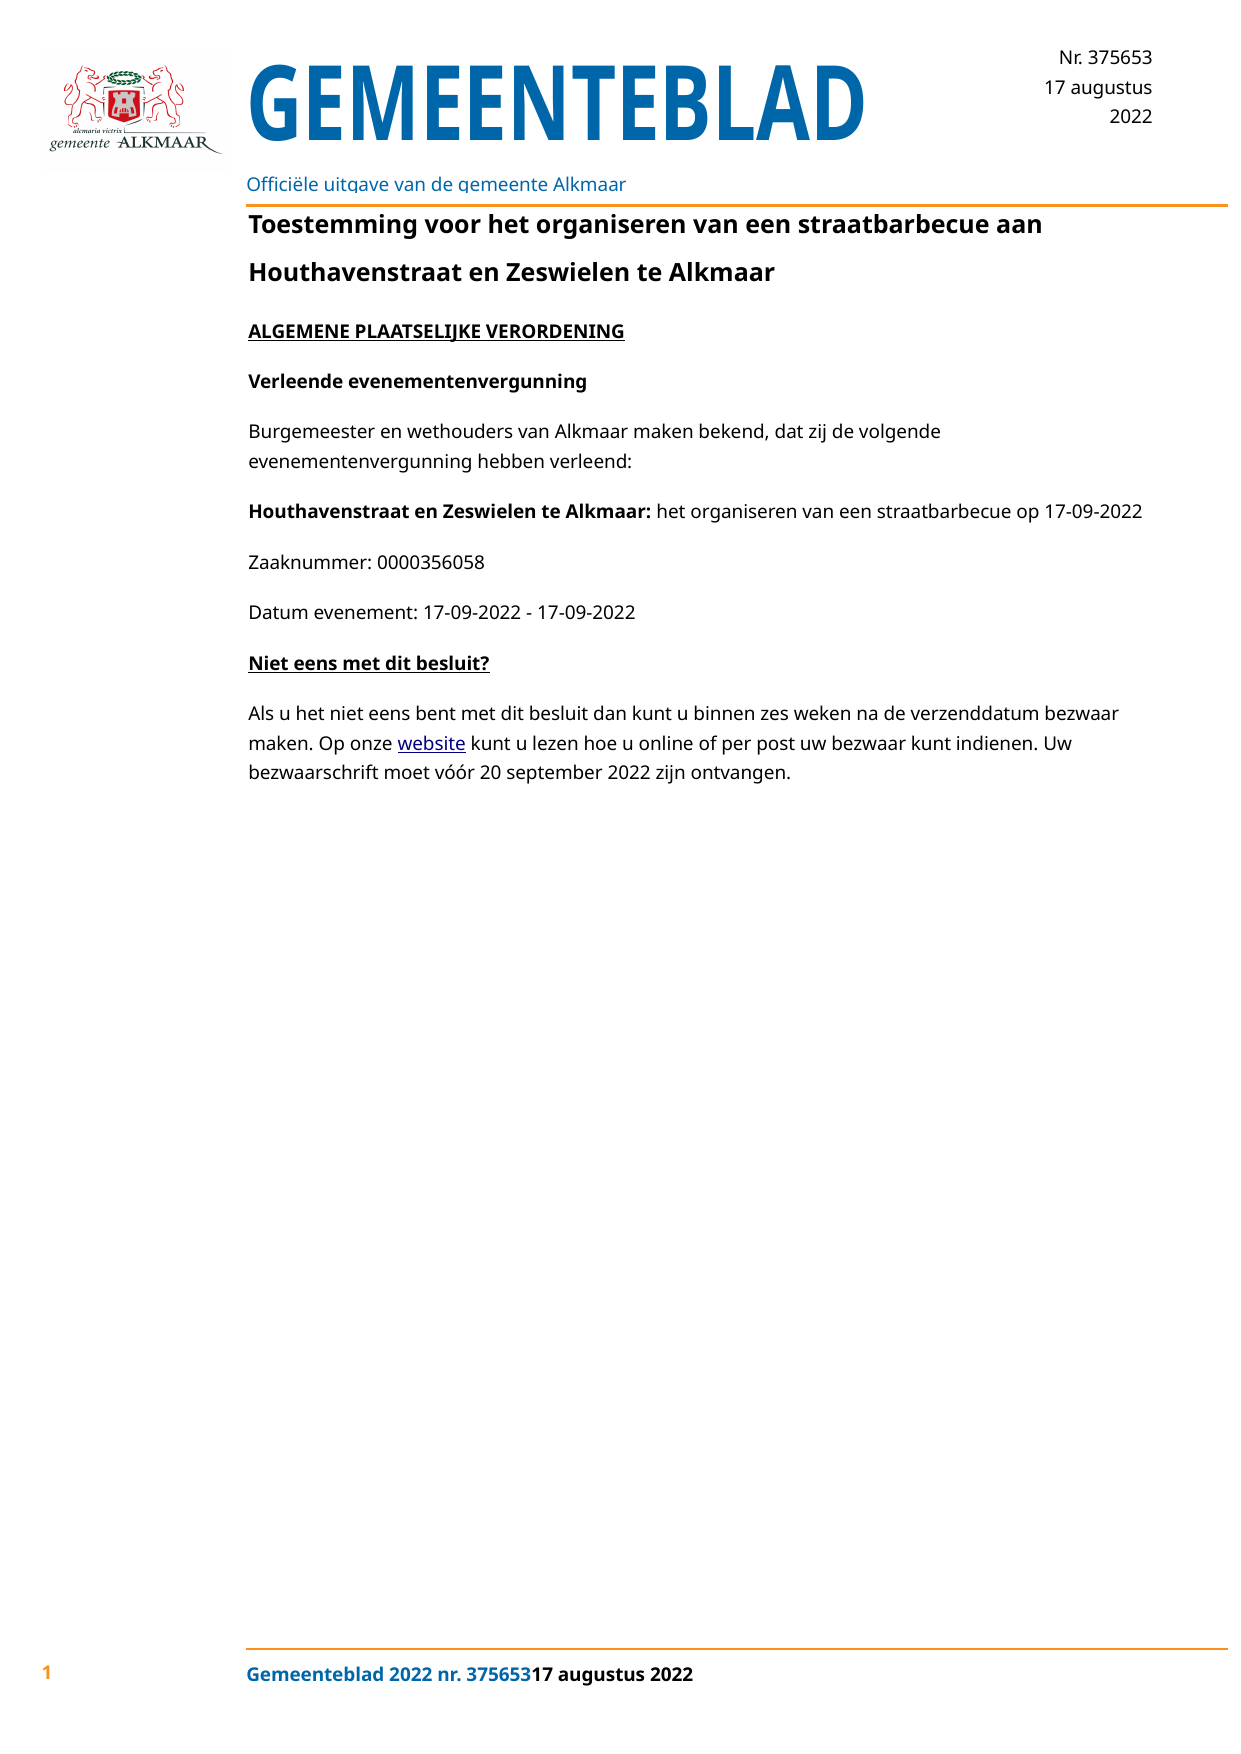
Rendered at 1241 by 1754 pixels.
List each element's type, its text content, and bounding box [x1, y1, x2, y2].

text Zaaknummer: 0000356058 [248, 549, 1152, 575]
text Toestemming voor het organiseren van een straatbarbecue aan Houthavenstraat en Zeswielen te Alkmaar [248, 207, 1152, 288]
text ALGEMENE PLAATSELIJKE VERORDENING [248, 318, 1152, 344]
picture [41, 47, 231, 172]
text Als u het niet eens bent met dit besluit dan kunt u binnen zes weken na de verzenddatum bezwaar maken. Op onze website kunt u lezen hoe u online of per post uw bezwaar kunt indienen. Uw bezwaarschrift moet vóór 20 september 2022 zijn ontvangen. [248, 700, 1152, 785]
text Niet eens met dit besluit? [248, 650, 1152, 676]
text Verleende evenementenvergunning [248, 368, 1152, 394]
text Datum evenement: 17-09-2022 - 17-09-2022 [248, 599, 1152, 625]
text Houthavenstraat en Zeswielen te Alkmaar: het organiseren van een straatbarbecue op 17-09-2022 [248, 499, 1152, 524]
text Burgemeester en wethouders van Alkmaar maken bekend, dat zij de volgende evenementenvergunning hebben verleend: [248, 419, 1152, 474]
